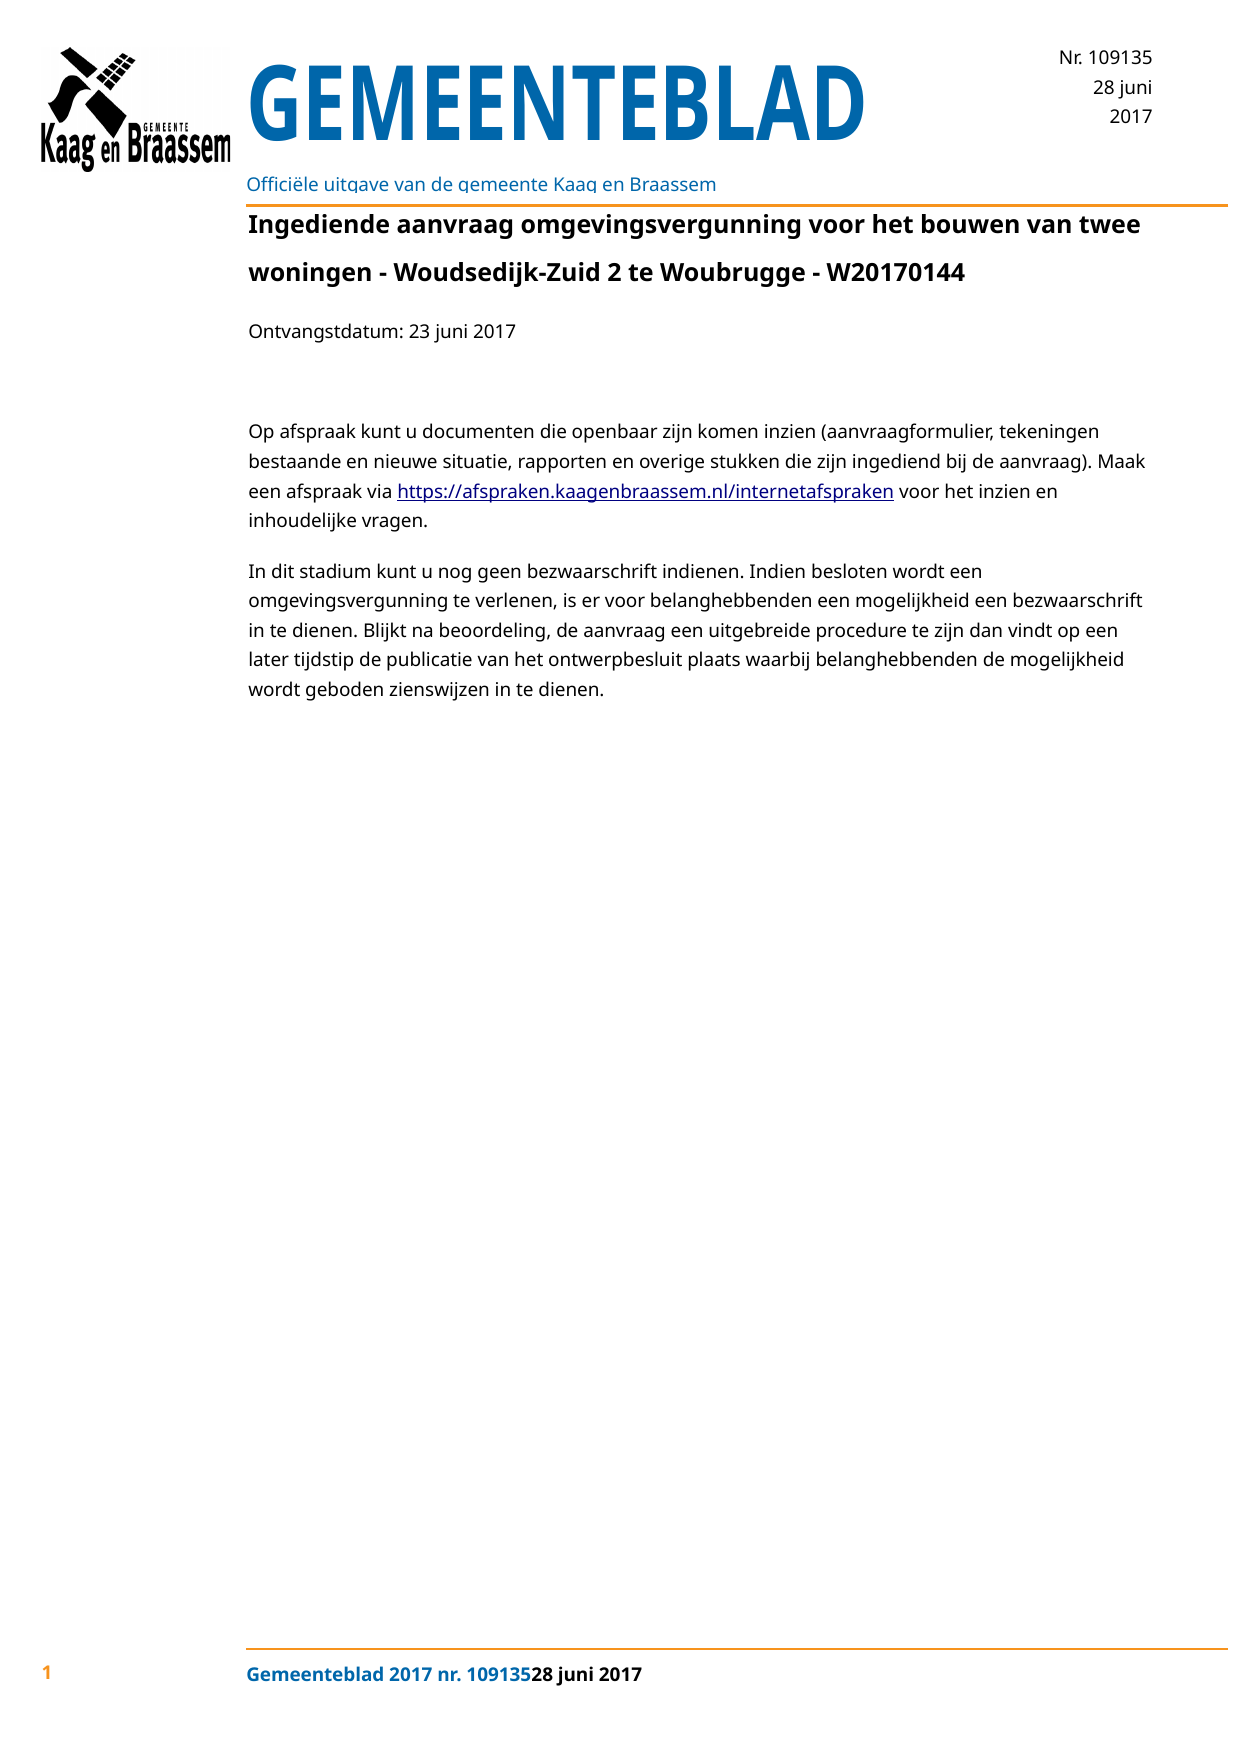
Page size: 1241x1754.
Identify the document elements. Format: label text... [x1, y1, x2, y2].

text In dit stadium kunt u nog geen bezwaarschrift indienen. Indien besloten wordt een omgevingsvergunning te verlenen, is er voor belanghebbenden een mogelijkheid een bezwaarschrift in te dienen. Blijkt na beoordeling, de aanvraag een uitgebreide procedure te zijn dan vindt op een later tijdstip de publicatie van het ontwerpbesluit plaats waarbij belanghebbenden de mogelijkheid wordt geboden zienswijzen in te dienen. [248, 558, 1152, 702]
text Ingediende aanvraag omgevingsvergunning voor het bouwen van twee woningen - Woudsedijk-Zuid 2 te Woubrugge - W20170144 [248, 207, 1152, 288]
text Op afspraak kunt u documenten die openbaar zijn komen inzien (aanvraagformulier, tekeningen bestaande en nieuwe situatie, rapporten en overige stukken die zijn ingediend bij de aanvraag). Maak een afspraak via https://afspraken.kaagenbraassem.nl/internetafspraken voor het inzien en inhoudelijke vragen. [248, 419, 1152, 533]
picture [41, 47, 231, 172]
text Ontvangstdatum: 23 juni 2017 [248, 318, 1152, 344]
